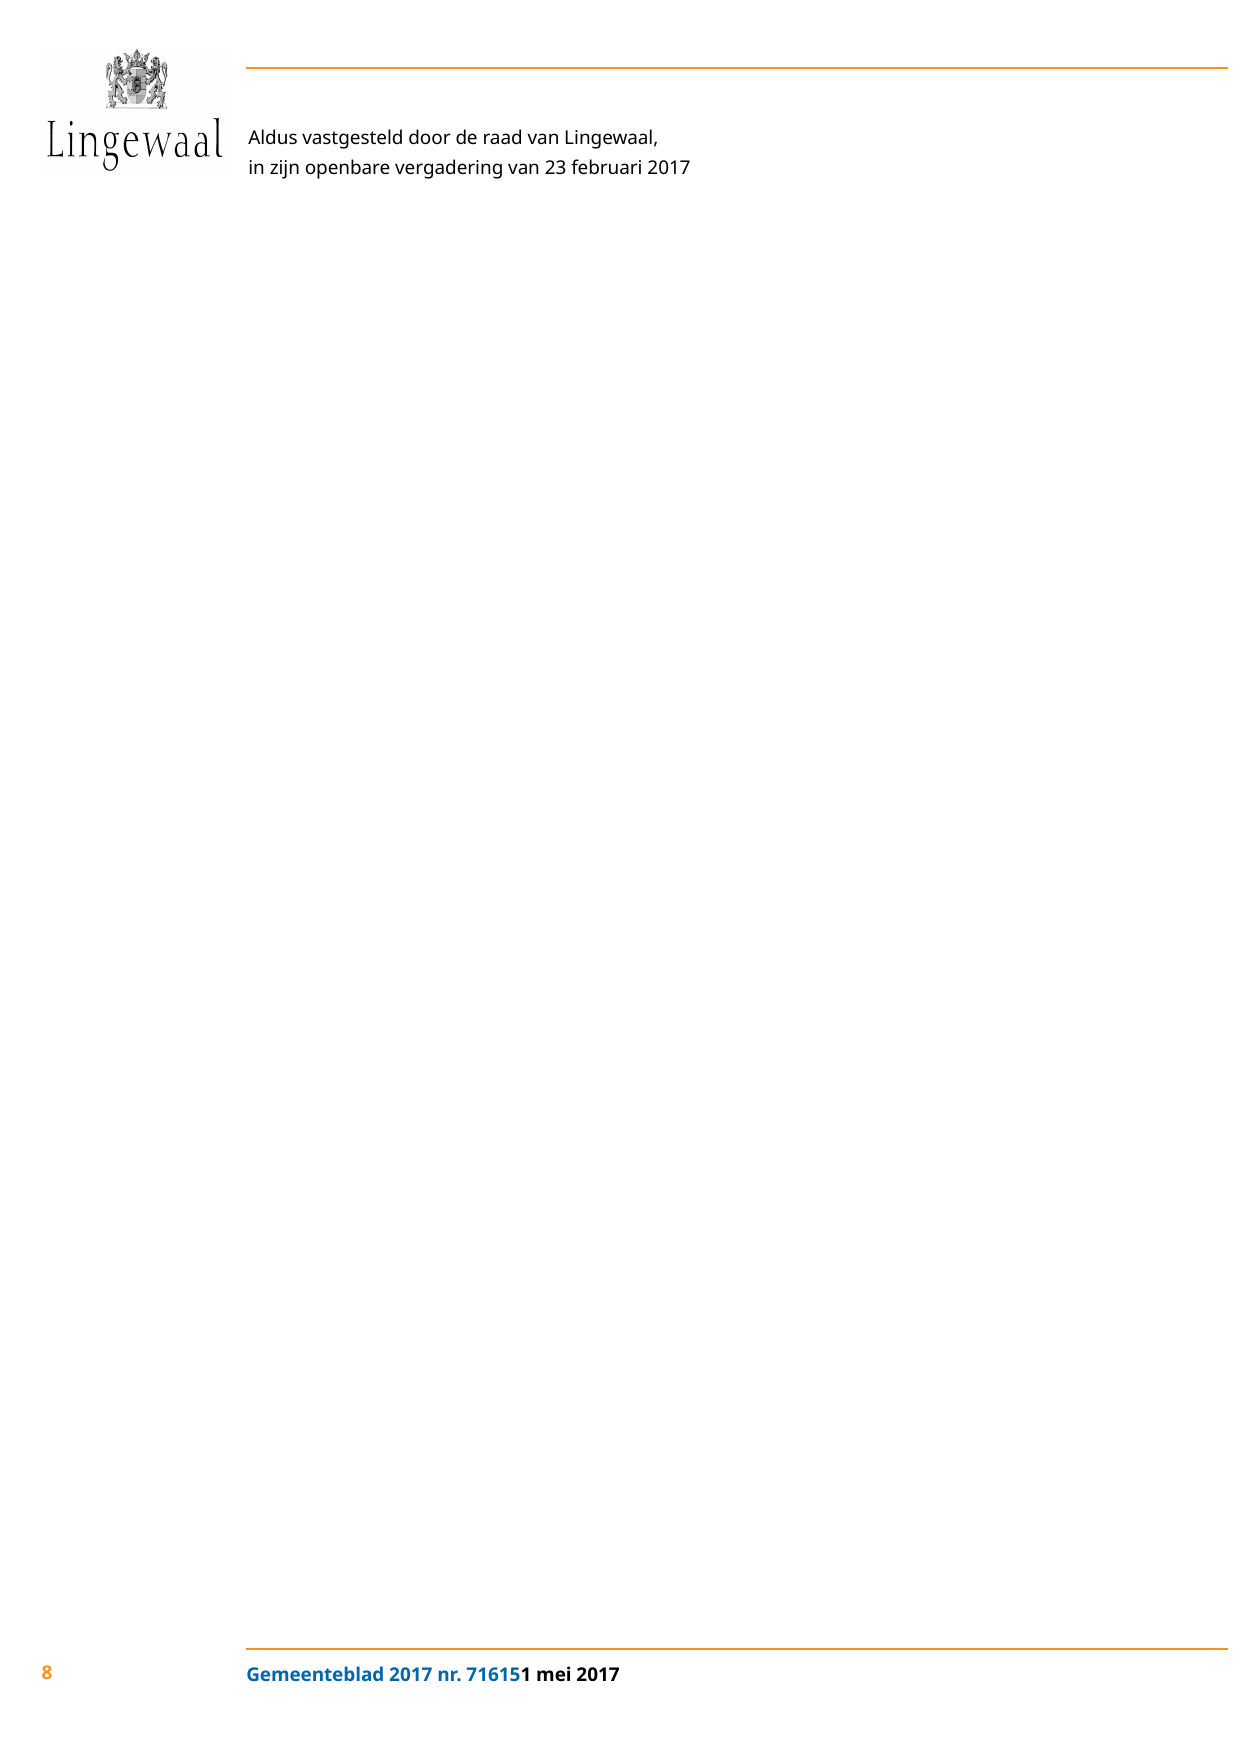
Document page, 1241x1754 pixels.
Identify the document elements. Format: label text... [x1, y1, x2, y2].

text Aldus vastgesteld door de raad van Lingewaal, [248, 124, 1152, 150]
picture [41, 47, 231, 172]
text in zijn openbare vergadering van 23 februari 2017 [248, 154, 1152, 180]
